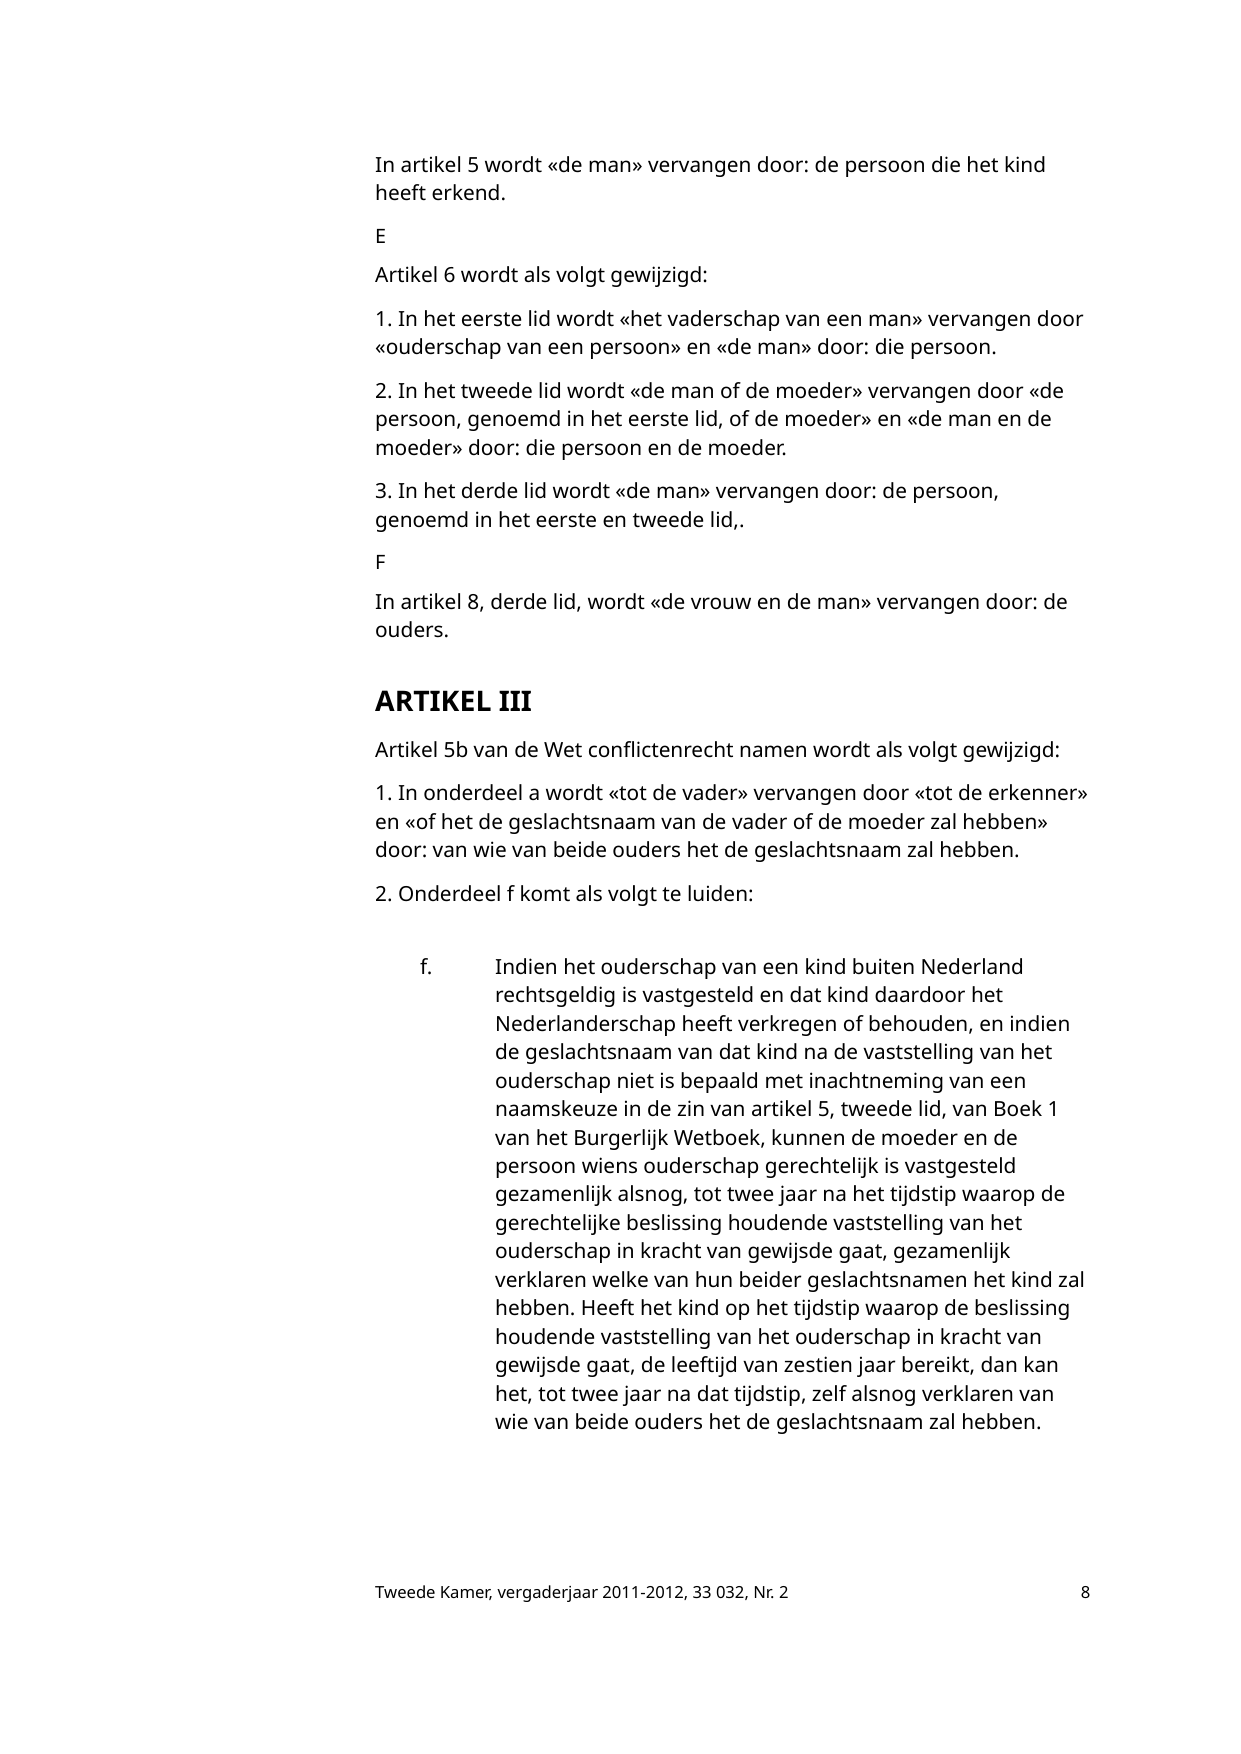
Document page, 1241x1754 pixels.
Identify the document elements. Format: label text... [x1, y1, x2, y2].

text In artikel 8, derde lid, wordt «de vrouw en de man» vervangen door: de ouders. [375, 587, 1090, 644]
text Artikel 5b van de Wet conflictenrecht namen wordt als volgt gewijzigd: [375, 735, 1090, 763]
text F [375, 548, 1090, 575]
text 1. In het eerste lid wordt «het vaderschap van een man» vervangen door «ouderschap van een persoon» en «de man» door: die persoon. [375, 304, 1090, 361]
text In artikel 5 wordt «de man» vervangen door: de persoon die het kind heeft erkend. [375, 150, 1090, 207]
list Indien het ouderschap van een kind buiten Nederland rechtsgeldig is vastgesteld en dat kind daardoor het Nederlanderschap heeft verkregen of behouden, en indien de geslachtsnaam van dat kind na de vaststelling van het ouderschap niet is bepaald met inachtneming van een naamskeuze in de zin van artikel 5, tweede lid, van Boek 1 van het Burgerlijk Wetboek, kunnen de moeder en de persoon wiens ouderschap gerechtelijk is vastgesteld gezamenlijk alsnog, tot twee jaar na het tijdstip waarop de gerechtelijke beslissing houdende vaststelling van het ouderschap in kracht van gewijsde gaat, gezamenlijk verklaren welke van hun beider geslachtsnamen het kind zal hebben. Heeft het kind op het tijdstip waarop de beslissing houdende vaststelling van het ouderschap in kracht van gewijsde gaat, de leeftijd van zestien jaar bereikt, dan kan het, tot twee jaar na dat tijdstip, zelf alsnog verklaren van wie van beide ouders het de geslachtsnaam zal hebben. [420, 952, 1090, 1436]
text 3. In het derde lid wordt «de man» vervangen door: de persoon, genoemd in het eerste en tweede lid,. [375, 476, 1090, 533]
text 2. Onderdeel f komt als volgt te luiden: [375, 879, 1090, 907]
text 1. In onderdeel a wordt «tot de vader» vervangen door «tot de erkenner» en «of het de geslachtsnaam van de vader of de moeder zal hebben» door: van wie van beide ouders het de geslachtsnaam zal hebben. [375, 778, 1090, 864]
subtitle ARTIKEL III [375, 681, 1090, 720]
text 2. In het tweede lid wordt «de man of de moeder» vervangen door «de persoon, genoemd in het eerste lid, of de moeder» en «de man en de moeder» door: die persoon en de moeder. [375, 376, 1090, 461]
text Artikel 6 wordt als volgt gewijzigd: [375, 261, 1090, 289]
text E [375, 222, 1090, 249]
